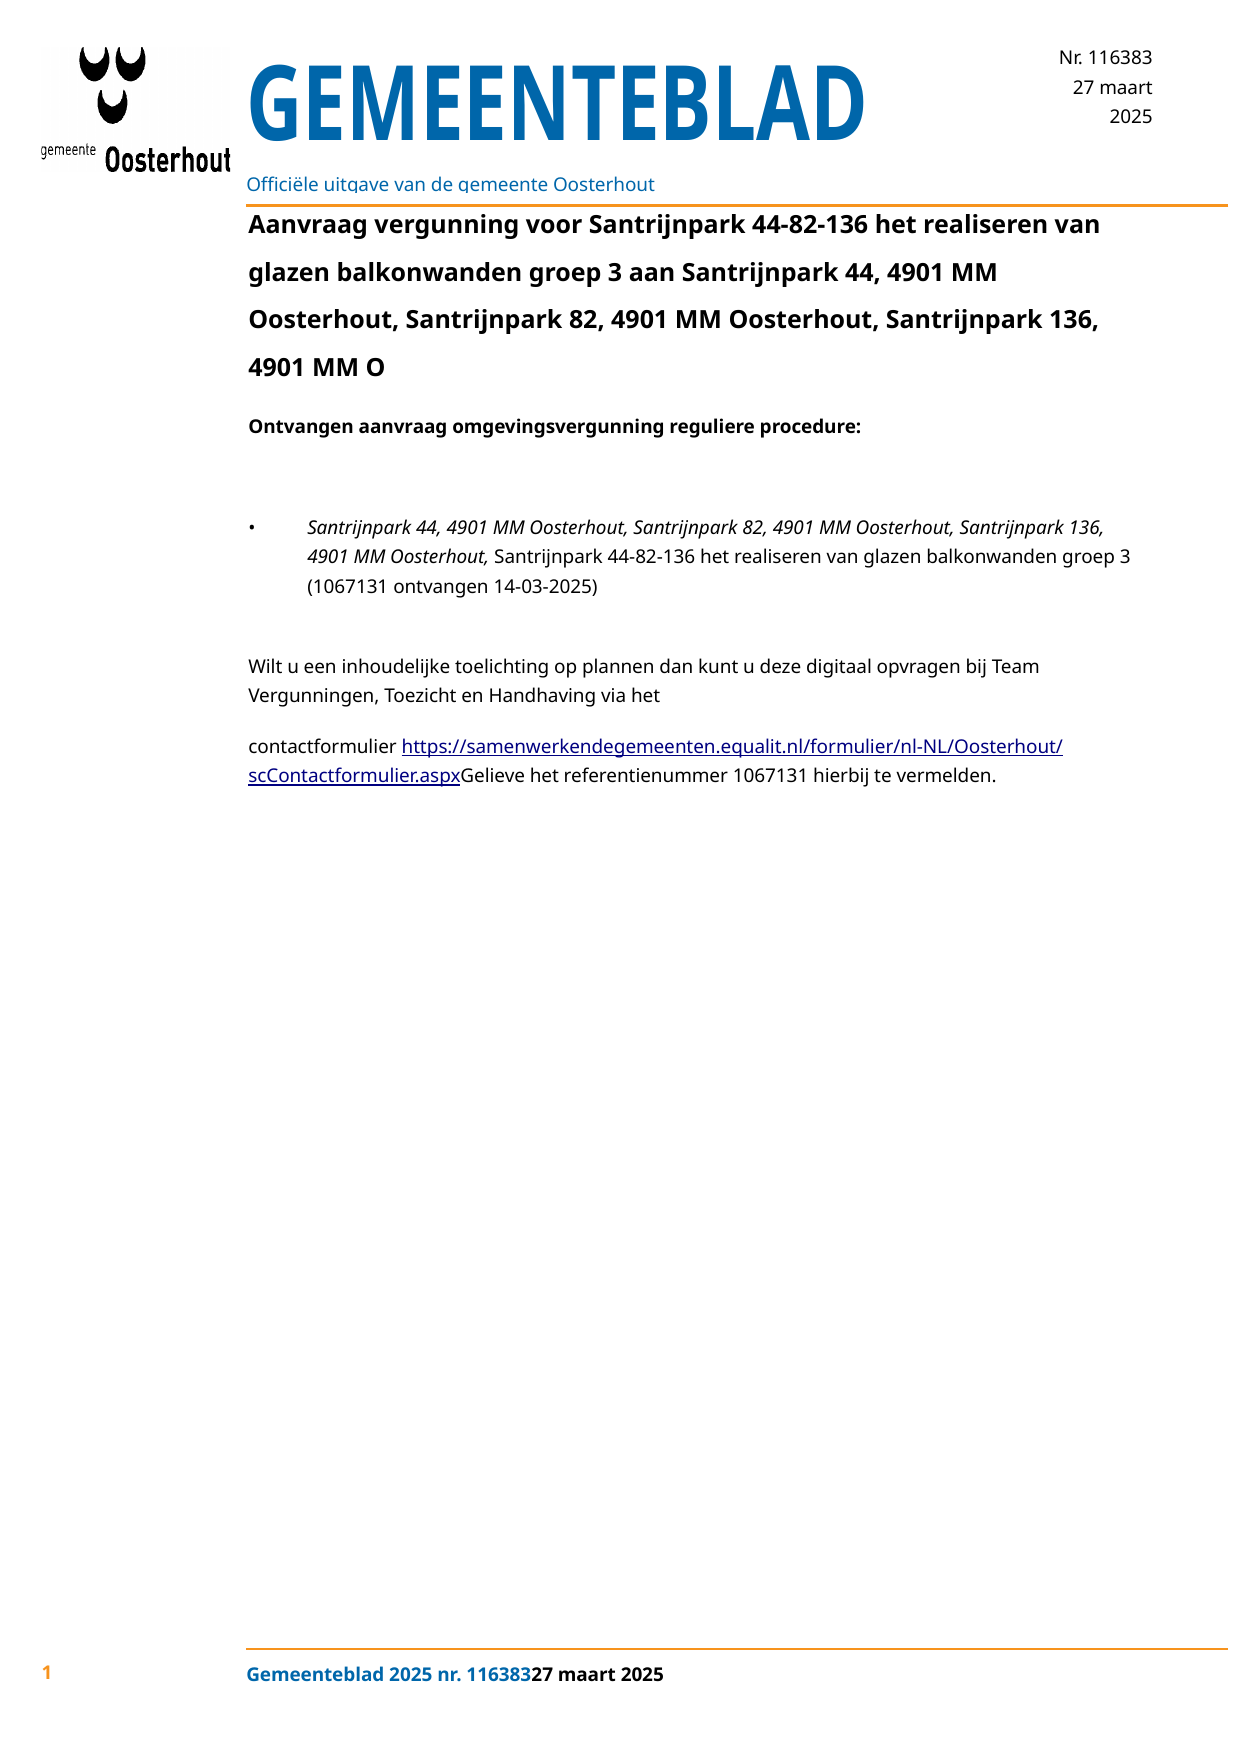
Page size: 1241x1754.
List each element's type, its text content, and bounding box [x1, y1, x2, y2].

picture [41, 47, 231, 172]
text Aanvraag vergunning voor Santrijnpark 44-82-136 het realiseren van glazen balkonwanden groep 3 aan Santrijnpark 44, 4901 MM Oosterhout, Santrijnpark 82, 4901 MM Oosterhout, Santrijnpark 136, 4901 MM O [248, 207, 1152, 384]
text contactformulier https://samenwerkendegemeenten.equalit.nl/formulier/nl-NL/Oosterhout/scContactformulier.aspxGelieve het referentienummer 1067131 hierbij te vermelden. [248, 733, 1152, 788]
text Wilt u een inhoudelijke toelichting op plannen dan kunt u deze digitaal opvragen bij Team Vergunningen, Toezicht en Handhaving via het [248, 653, 1152, 708]
text Ontvangen aanvraag omgevingsvergunning reguliere procedure: [248, 413, 1152, 439]
list Santrijnpark 44, 4901 MM Oosterhout, Santrijnpark 82, 4901 MM Oosterhout, Santrijnpark 136, 4901 MM Oosterhout, Santrijnpark 44-82-136 het realiseren van glazen balkonwanden groep 3 (1067131 ontvangen 14-03-2025) [248, 514, 1152, 599]
